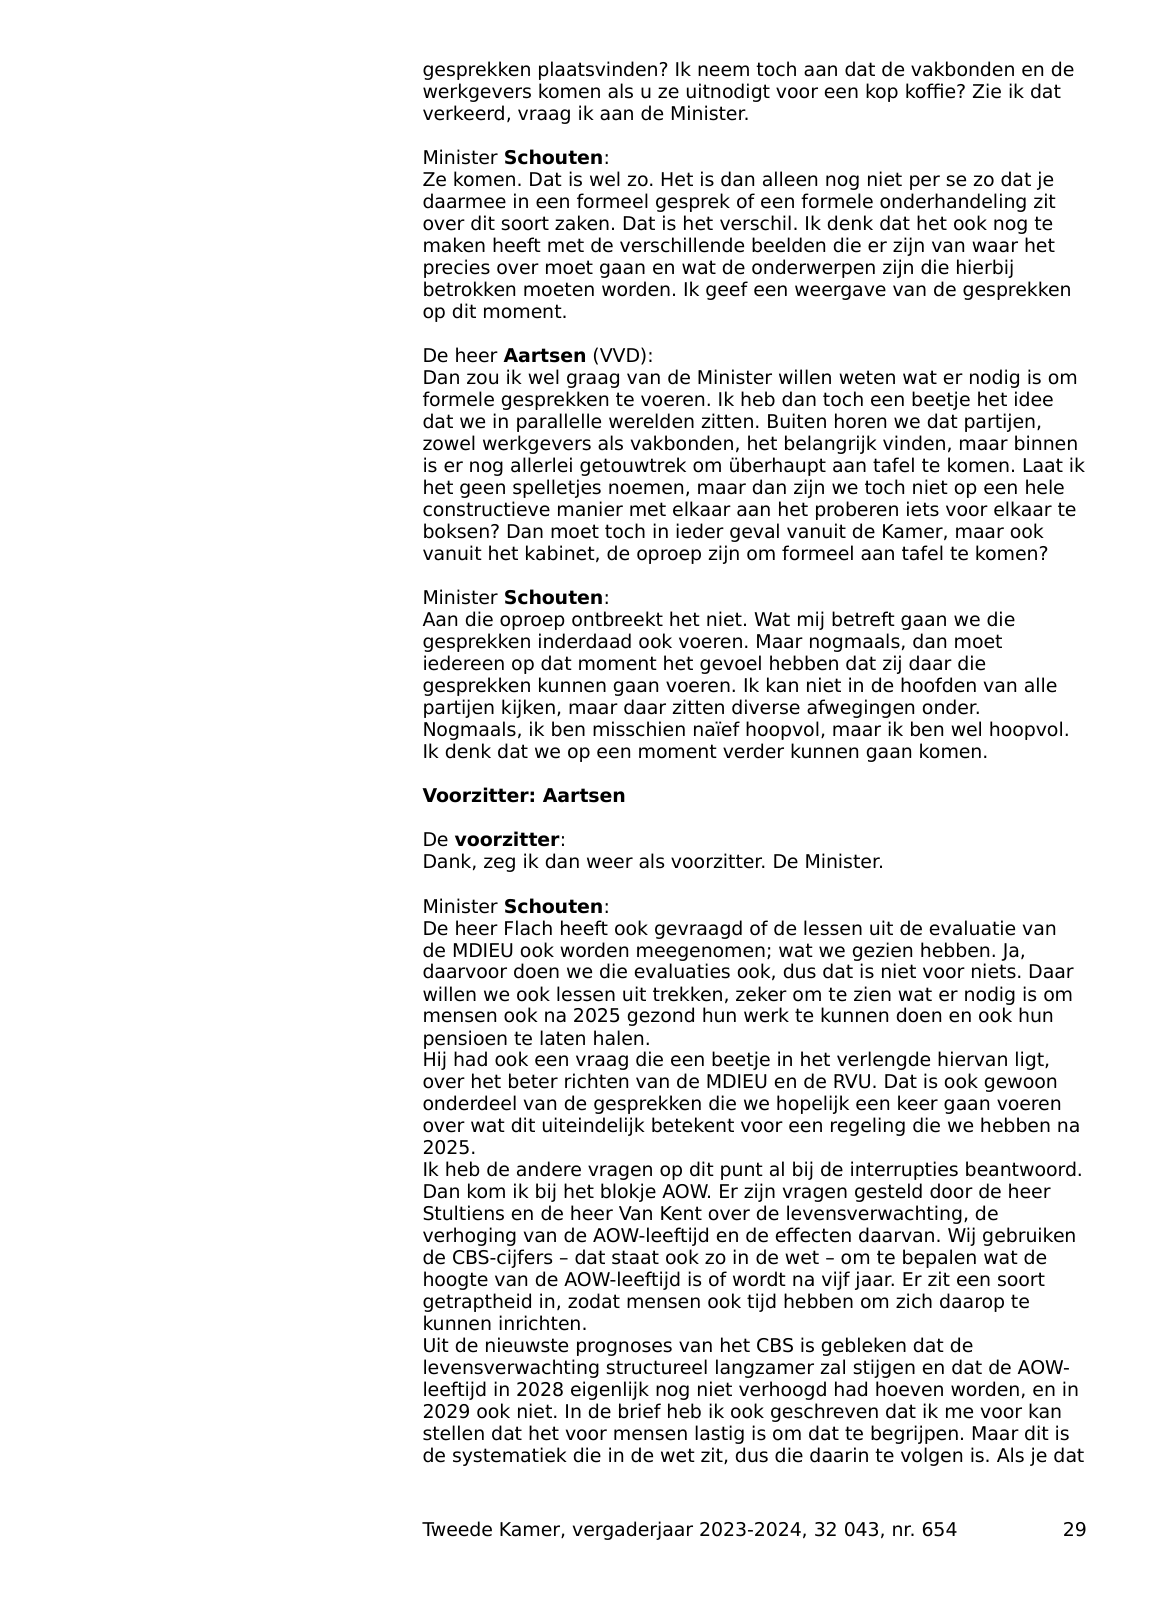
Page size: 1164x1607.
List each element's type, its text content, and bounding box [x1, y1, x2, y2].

text Minister Schouten: [422, 587, 1087, 609]
text Ik heb de andere vragen op dit punt al bij de interrupties beantwoord. [422, 1159, 1087, 1181]
text Minister Schouten: [422, 147, 1087, 169]
text De voorzitter: [422, 829, 1087, 851]
text Dank, zeg ik dan weer als voorzitter. De Minister. [422, 851, 1087, 873]
text gesprekken plaatsvinden? Ik neem toch aan dat de vakbonden en de werkgevers komen als u ze uitnodigt voor een kop koffie? Zie ik dat verkeerd, vraag ik aan de Minister. [422, 59, 1087, 125]
text Dan zou ik wel graag van de Minister willen weten wat er nodig is om formele gesprekken te voeren. Ik heb dan toch een beetje het idee dat we in parallelle werelden zitten. Buiten horen we dat partijen, zowel werkgevers als vakbonden, het belangrijk vinden, maar binnen is er nog allerlei getouwtrek om überhaupt aan tafel te komen. Laat ik het geen spelletjes noemen, maar dan zijn we toch niet op een hele constructieve manier met elkaar aan het proberen iets voor elkaar te boksen? Dan moet toch in ieder geval vanuit de Kamer, maar ook vanuit het kabinet, de oproep zijn om formeel aan tafel te komen? [422, 367, 1087, 565]
text Aan die oproep ontbreekt het niet. Wat mij betreft gaan we die gesprekken inderdaad ook voeren. Maar nogmaals, dan moet iedereen op dat moment het gevoel hebben dat zij daar die gesprekken kunnen gaan voeren. Ik kan niet in de hoofden van alle partijen kijken, maar daar zitten diverse afwegingen onder. Nogmaals, ik ben misschien naïef hoopvol, maar ik ben wel hoopvol. Ik denk dat we op een moment verder kunnen gaan komen. [422, 609, 1087, 763]
text De heer Flach heeft ook gevraagd of de lessen uit de evaluatie van de MDIEU ook worden meegenomen; wat we gezien hebben. Ja, daarvoor doen we die evaluaties ook, dus dat is niet voor niets. Daar willen we ook lessen uit trekken, zeker om te zien wat er nodig is om mensen ook na 2025 gezond hun werk te kunnen doen en ook hun pensioen te laten halen. [422, 917, 1087, 1049]
text Dan kom ik bij het blokje AOW. Er zijn vragen gesteld door de heer Stultiens en de heer Van Kent over de levensverwachting, de verhoging van de AOW-leeftijd en de effecten daarvan. Wij gebruiken de CBS-cijfers – dat staat ook zo in de wet – om te bepalen wat de hoogte van de AOW-leeftijd is of wordt na vijf jaar. Er zit een soort getraptheid in, zodat mensen ook tijd hebben om zich daarop te kunnen inrichten. [422, 1181, 1087, 1335]
text Ze komen. Dat is wel zo. Het is dan alleen nog niet per se zo dat je daarmee in een formeel gesprek of een formele onderhandeling zit over dit soort zaken. Dat is het verschil. Ik denk dat het ook nog te maken heeft met de verschillende beelden die er zijn van waar het precies over moet gaan en wat de onderwerpen zijn die hierbij betrokken moeten worden. Ik geef een weergave van de gesprekken op dit moment. [422, 169, 1087, 323]
subtitle Voorzitter: Aartsen [422, 785, 1087, 807]
text Minister Schouten: [422, 896, 1087, 917]
text Uit de nieuwste prognoses van het CBS is gebleken dat de levensverwachting structureel langzamer zal stijgen en dat de AOW-leeftijd in 2028 eigenlijk nog niet verhoogd had hoeven worden, en in 2029 ook niet. In de brief heb ik ook geschreven dat ik me voor kan stellen dat het voor mensen lastig is om dat te begrijpen. Maar dit is de systematiek die in de wet zit, dus die daarin te volgen is. Als je dat [422, 1335, 1087, 1467]
text Hij had ook een vraag die een beetje in het verlengde hiervan ligt, over het beter richten van de MDIEU en de RVU. Dat is ook gewoon onderdeel van de gesprekken die we hopelijk een keer gaan voeren over wat dit uiteindelijk betekent voor een regeling die we hebben na 2025. [422, 1049, 1087, 1159]
text De heer Aartsen (VVD): [422, 345, 1087, 367]
